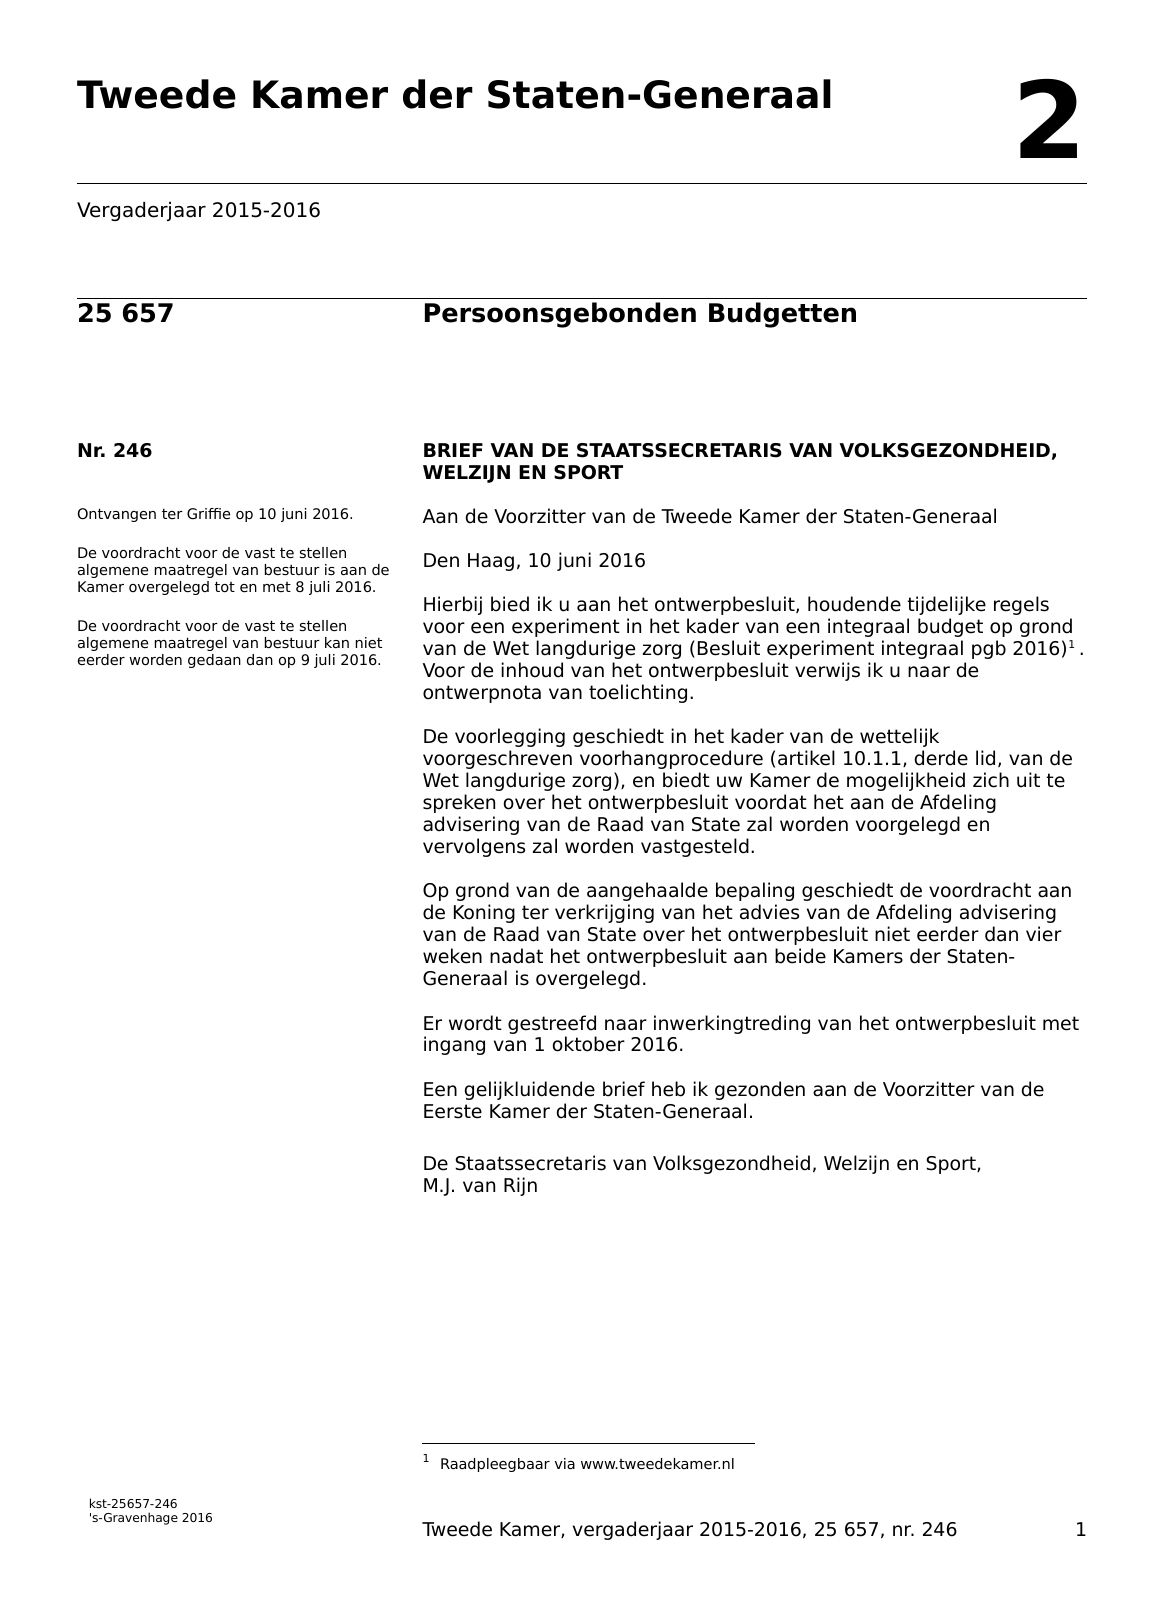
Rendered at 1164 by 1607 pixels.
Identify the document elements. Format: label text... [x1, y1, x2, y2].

text [77, 523, 399, 545]
text Den Haag, 10 juni 2016 [422, 550, 1087, 572]
text Aan de Voorzitter van de Tweede Kamer der Staten-Generaal [422, 506, 1087, 528]
table_cell Vergaderjaar 2015-2016 [77, 184, 1087, 298]
text Er wordt gestreefd naar inwerkingtreding van het ontwerpbesluit met ingang van 1 oktober 2016. [422, 1012, 1087, 1056]
table_header Tweede Kamer der Staten-Generaal [77, 59, 886, 183]
subtitle Nr. 246 BRIEF VAN DE STAATSSECRETARIS VAN VOLKSGEZONDHEID, WELZIJN EN SPORT [77, 440, 1087, 484]
text Op grond van de aangehaalde bepaling geschiedt de voordracht aan de Koning ter verkrijging van het advies van de Afdeling advisering van de Raad van State over het ontwerpbesluit niet eerder dan vier weken nadat het ontwerpbesluit aan beide Kamers der Staten-Generaal is overgelegd. [422, 880, 1087, 990]
subtitle 25 657 Persoonsgebonden Budgetten [77, 299, 1087, 329]
text De voorlegging geschiedt in het kader van de wettelijk voorgeschreven voorhangprocedure (artikel 10.1.1, derde lid, van de Wet langdurige zorg), en biedt uw Kamer de mogelijkheid zich uit te spreken over het ontwerpbesluit voordat het aan de Afdeling advisering van de Raad van State zal worden voorgelegd en vervolgens zal worden vastgesteld. [422, 726, 1087, 858]
table_header 2 [886, 59, 1087, 183]
text kst-25657-246 [88, 1497, 323, 1511]
text Ontvangen ter Griffie op 10 juni 2016. [77, 506, 399, 523]
text Hierbij bied ik u aan het ontwerpbesluit, houdende tijdelijke regels voor een experiment in het kader van een integraal budget op grond van de Wet langdurige zorg (Besluit experiment integraal pgb 2016). Voor de inhoud van het ontwerpbesluit verwijs ik u naar de ontwerpnota van toelichting. [422, 594, 1087, 704]
text [77, 596, 399, 618]
text Een gelijkluidende brief heb ik gezonden aan de Voorzitter van de Eerste Kamer der Staten-Generaal. [422, 1078, 1087, 1122]
text De voordracht voor de vast te stellen algemene maatregel van bestuur kan niet eerder worden gedaan dan op 9 juli 2016. [77, 618, 399, 668]
text De Staatssecretaris van Volksgezondheid, Welzijn en Sport, M.J. van Rijn [422, 1152, 1087, 1196]
text De voordracht voor de vast te stellen algemene maatregel van bestuur is aan de Kamer overgelegd tot en met 8 juli 2016. [77, 545, 399, 596]
text 's-Gravenhage 2016 [88, 1511, 323, 1525]
text Raadpleegbaar via www.tweedekamer.nl [422, 1452, 1087, 1474]
